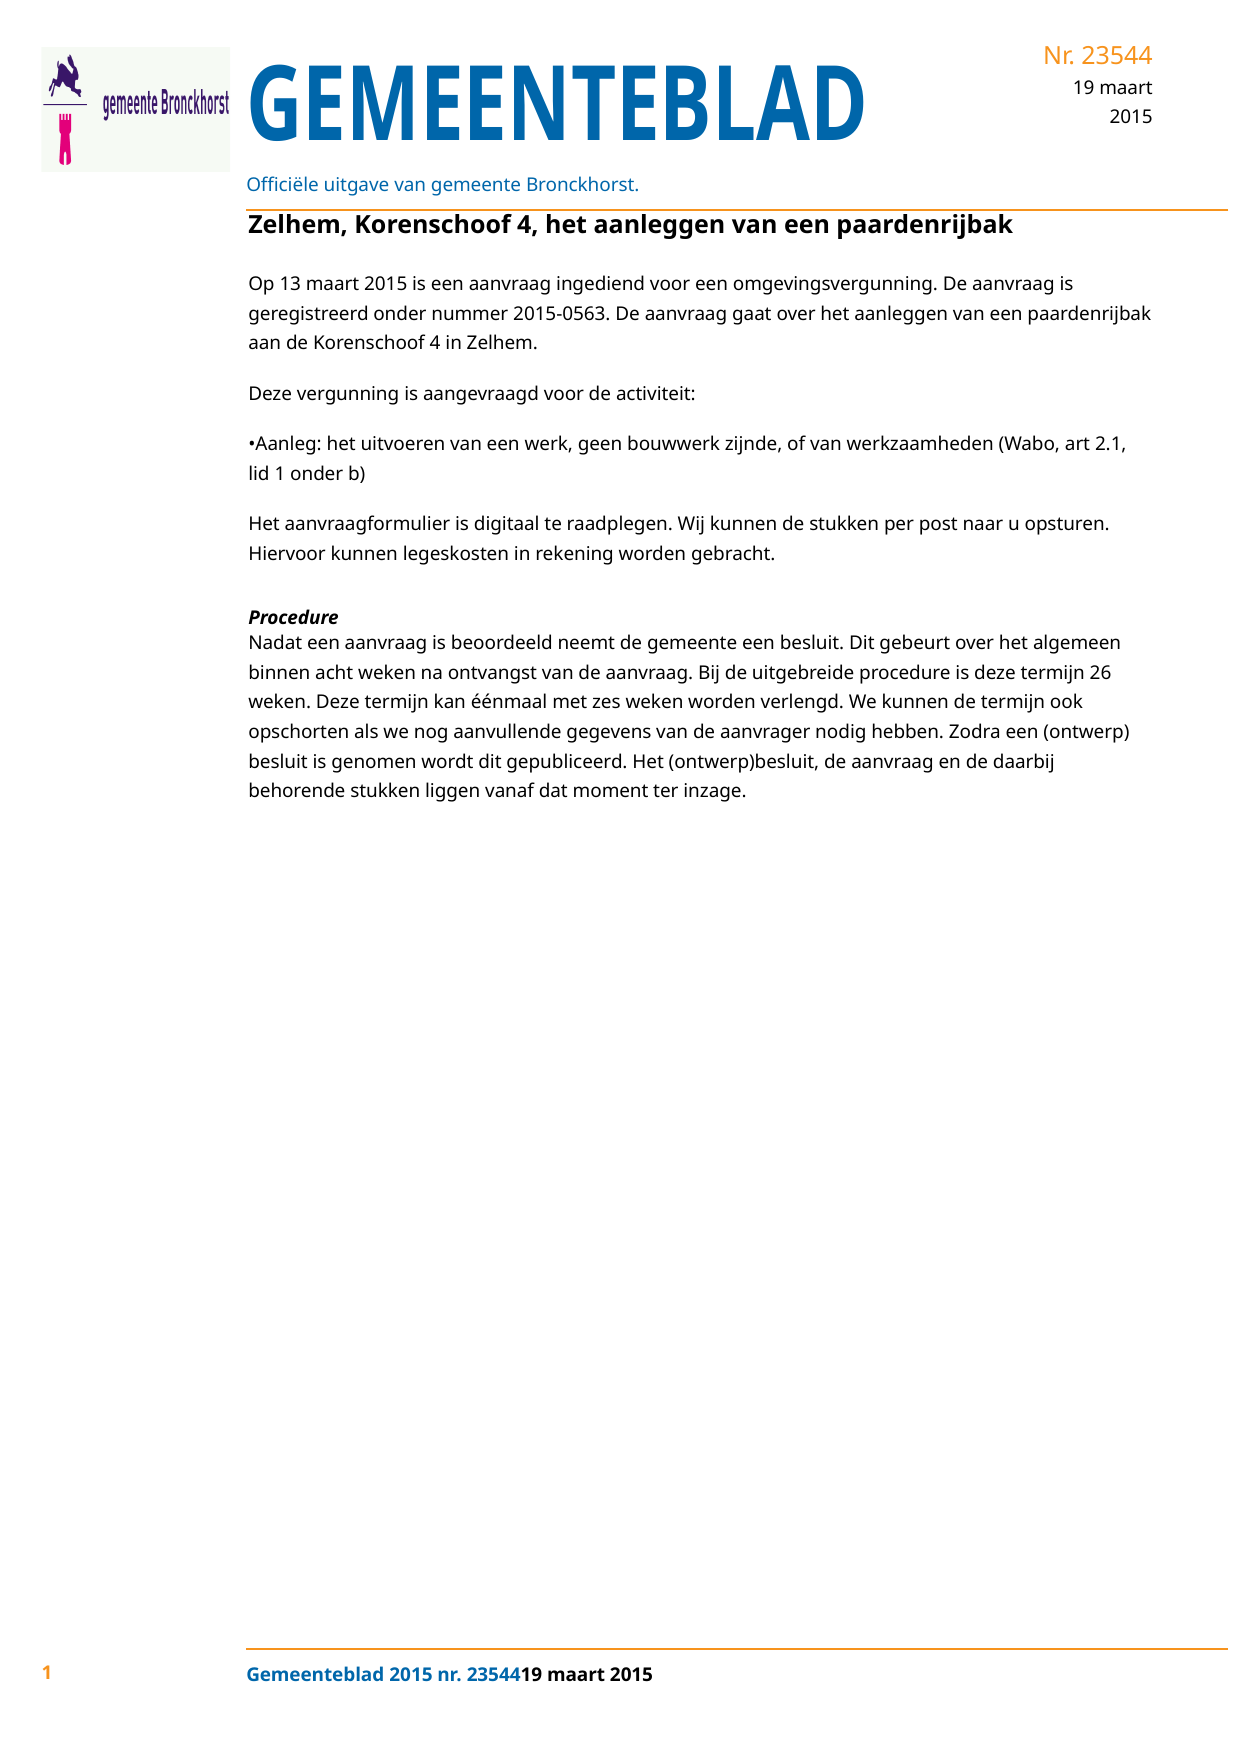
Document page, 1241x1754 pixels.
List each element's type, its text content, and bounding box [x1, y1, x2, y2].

text •Aanleg: het uitvoeren van een werk, geen bouwwerk zijnde, of van werkzaamheden (Wabo, art 2.1, lid 1 onder b) [248, 430, 1152, 486]
text Zelhem, Korenschoof 4, het aanleggen van een paardenrijbak [248, 211, 1152, 241]
text Procedure [248, 604, 1152, 629]
text Deze vergunning is aangevraagd voor de activiteit: [248, 380, 1152, 406]
text Nadat een aanvraag is beoordeeld neemt de gemeente een besluit. Dit gebeurt over het algemeen binnen acht weken na ontvangst van de aanvraag. Bij de uitgebreide procedure is deze termijn 26 weken. Deze termijn kan éénmaal met zes weken worden verlengd. We kunnen de termijn ook opschorten als we nog aanvullende gegevens van de aanvrager nodig hebben. Zodra een (ontwerp) besluit is genomen wordt dit gepubliceerd. Het (ontwerp)besluit, de aanvraag en de daarbij behorende stukken liggen vanaf dat moment ter inzage. [248, 629, 1152, 803]
picture [41, 47, 231, 172]
text Op 13 maart 2015 is een aanvraag ingediend voor een omgevingsvergunning. De aanvraag is geregistreerd onder nummer 2015-0563. De aanvraag gaat over het aanleggen van een paardenrijbak aan de Korenschoof 4 in Zelhem. [248, 270, 1152, 355]
text Het aanvraagformulier is digitaal te raadplegen. Wij kunnen de stukken per post naar u opsturen. Hiervoor kunnen legeskosten in rekening worden gebracht. [248, 510, 1152, 566]
